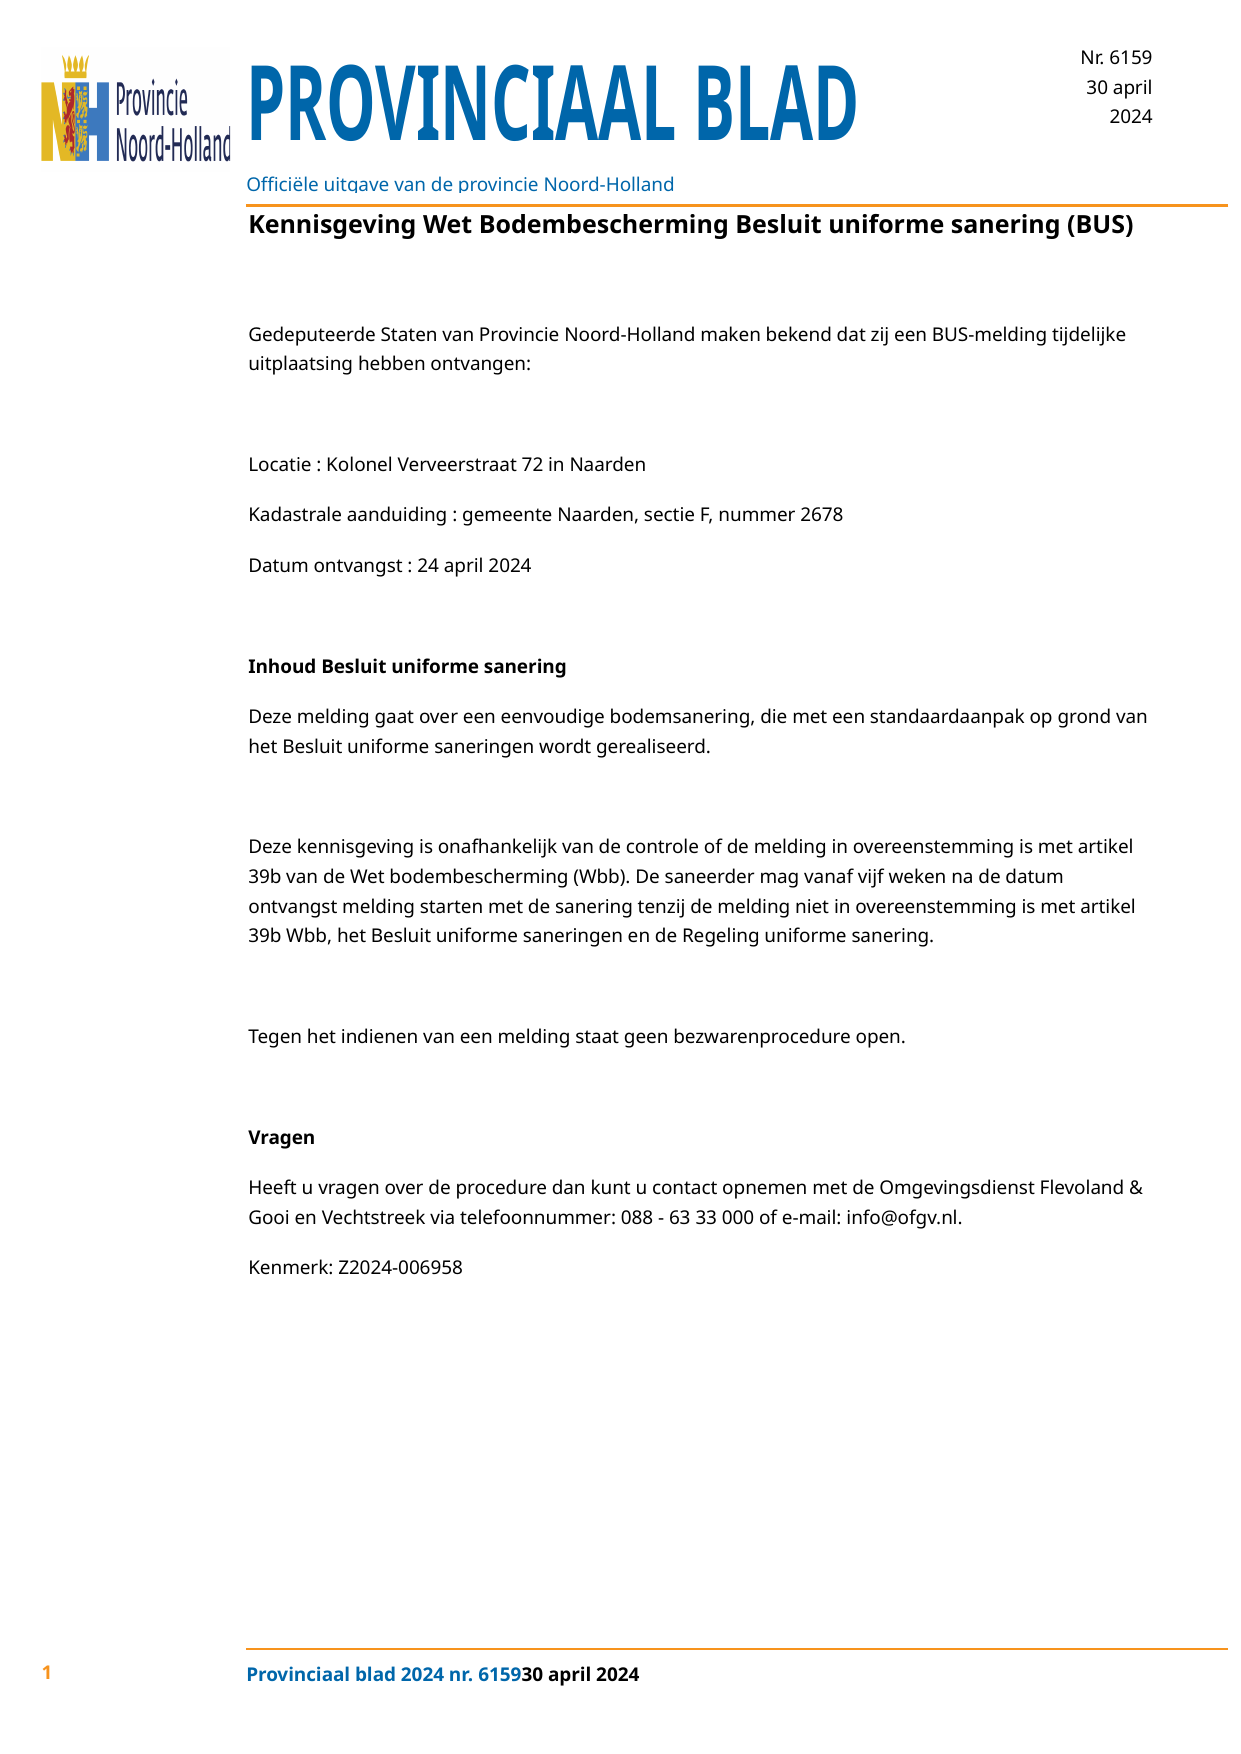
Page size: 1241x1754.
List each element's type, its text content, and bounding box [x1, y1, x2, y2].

text Vragen [248, 1124, 1152, 1150]
text Deze melding gaat over een eenvoudige bodemsanering, die met een standaardaanpak op grond van het Besluit uniforme saneringen wordt gerealiseerd. [248, 703, 1152, 758]
text Gedeputeerde Staten van Provincie Noord-Holland maken bekend dat zij een BUS-melding tijdelijke uitplaatsing hebben ontvangen: [248, 321, 1152, 376]
text Deze kennisgeving is onafhankelijk van de controle of de melding in overeenstemming is met artikel 39b van de Wet bodembescherming (Wbb). De saneerder mag vanaf vijf weken na de datum ontvangst melding starten met de sanering tenzij de melding niet in overeenstemming is met artikel 39b Wbb, het Besluit uniforme saneringen en de Regeling uniforme sanering. [248, 834, 1152, 948]
picture [41, 47, 231, 172]
text Kenmerk: Z2024-006958 [248, 1254, 1152, 1280]
text Datum ontvangst : 24 april 2024 [248, 552, 1152, 578]
text Heeft u vragen over de procedure dan kunt u contact opnemen met de Omgevingsdienst Flevoland & Gooi en Vechtstreek via telefoonnummer: 088 - 63 33 000 of e-mail: info@ofgv.nl. [248, 1174, 1152, 1230]
text Locatie : Kolonel Verveerstraat 72 in Naarden [248, 451, 1152, 477]
text Kennisgeving Wet Bodembescherming Besluit uniforme sanering (BUS) [248, 207, 1152, 241]
text Tegen het indienen van een melding staat geen bezwarenprocedure open. [248, 1023, 1152, 1049]
text Inhoud Besluit uniforme sanering [248, 653, 1152, 678]
text Kadastrale aanduiding : gemeente Naarden, sectie F, nummer 2678 [248, 502, 1152, 527]
